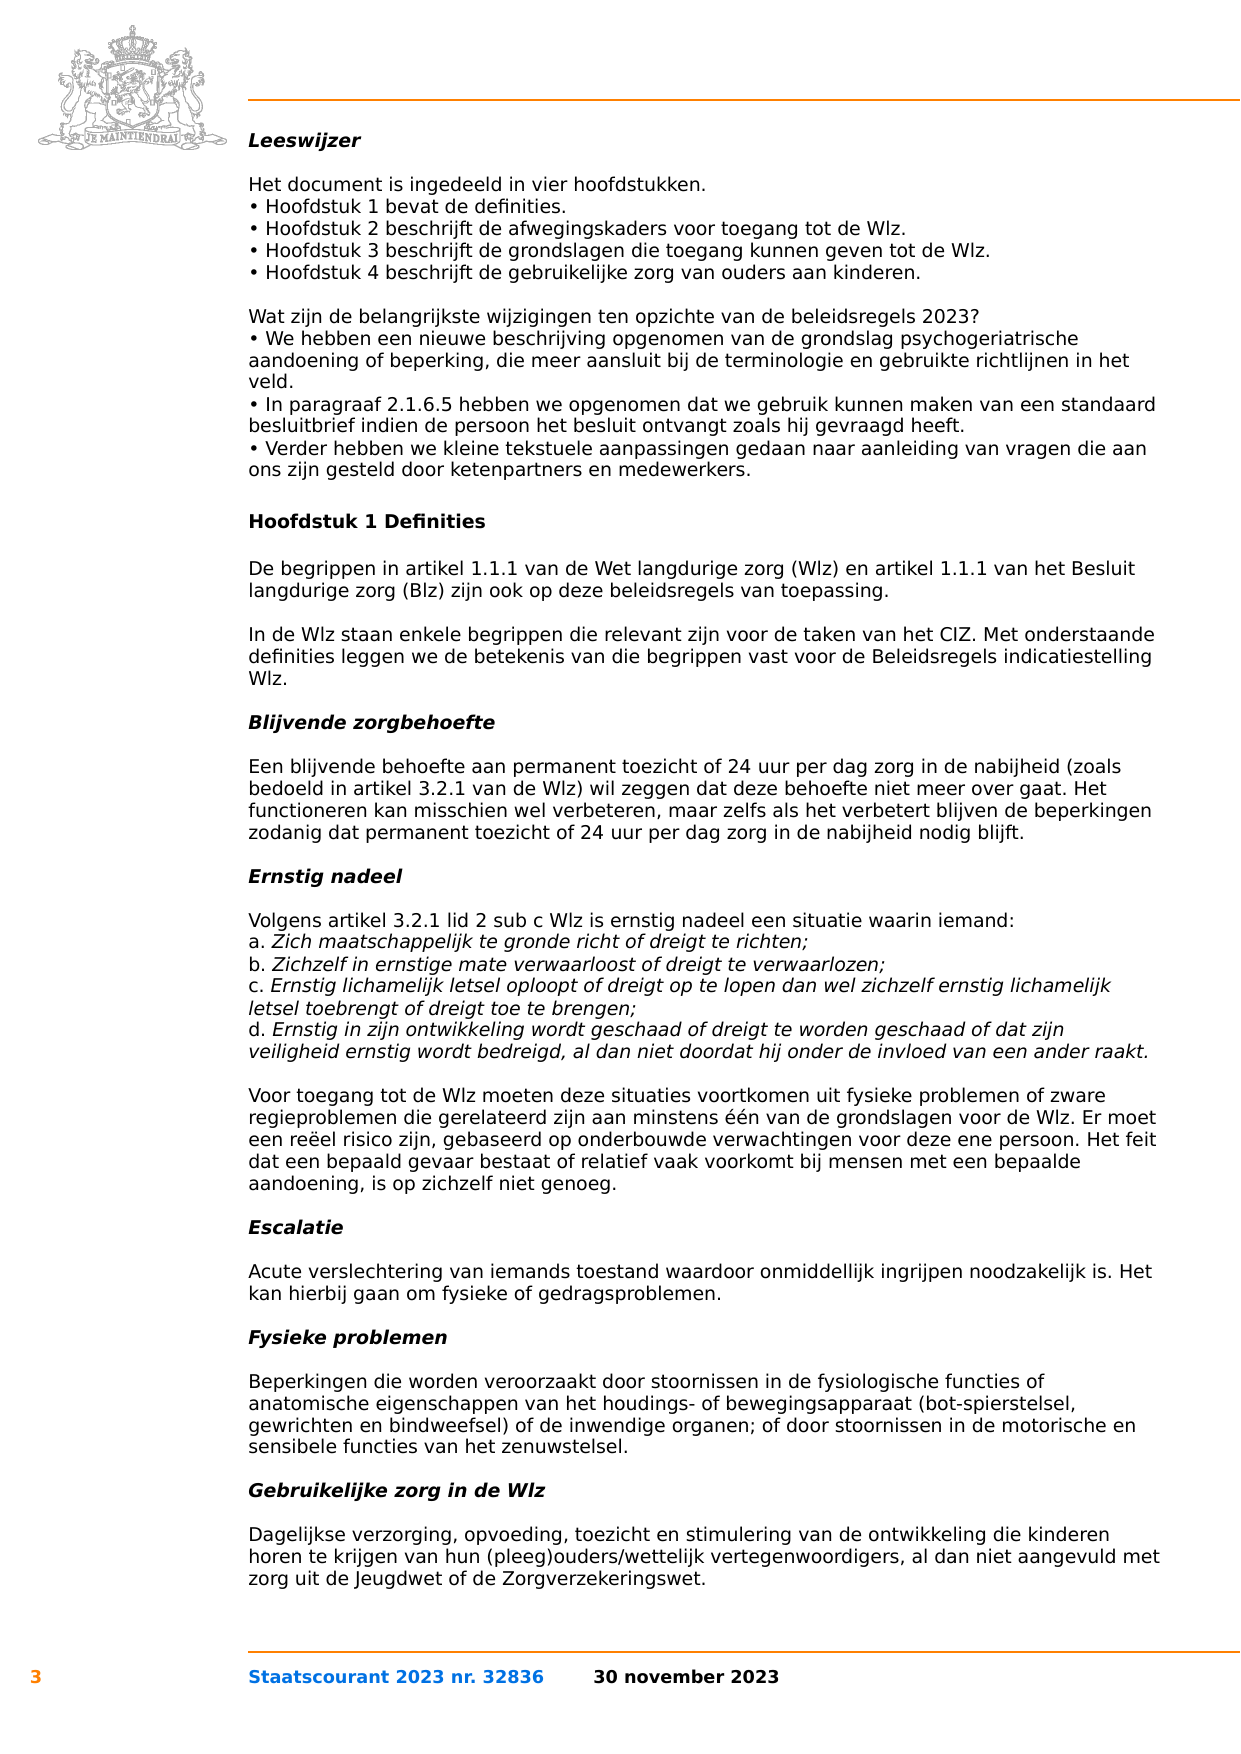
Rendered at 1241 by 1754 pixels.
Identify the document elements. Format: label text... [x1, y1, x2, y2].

text Het document is ingedeeld in vier hoofdstukken. [248, 174, 1163, 196]
text Acute verslechtering van iemands toestand waardoor onmiddellijk ingrijpen noodzakelijk is. Het kan hierbij gaan om fysieke of gedragsproblemen. [248, 1261, 1163, 1305]
subtitle Escalatie [248, 1217, 1163, 1239]
text • Hoofdstuk 3 beschrijft de grondslagen die toegang kunnen geven tot de Wlz. [248, 240, 1163, 262]
subtitle Hoofdstuk 1 Definities [248, 511, 1163, 533]
text Dagelijkse verzorging, opvoeding, toezicht en stimulering van de ontwikkeling die kinderen horen te krijgen van hun (pleeg)ouders/wettelijk vertegenwoordigers, al dan niet aangevuld met zorg uit de Jeugdwet of de Zorgverzekeringswet. [248, 1524, 1163, 1590]
subtitle Gebruikelijke zorg in de Wlz [248, 1480, 1163, 1502]
text Beperkingen die worden veroorzaakt door stoornissen in de fysiologische functies of anatomische eigenschappen van het houdings- of bewegingsapparaat (bot-spierstelsel, gewrichten en bindweefsel) of de inwendige organen; of door stoornissen in de motorische en sensibele functies van het zenuwstelsel. [248, 1371, 1163, 1458]
text • Hoofdstuk 4 beschrijft de gebruikelijke zorg van ouders aan kinderen. [248, 262, 1163, 284]
text • In paragraaf 2.1.6.5 hebben we opgenomen dat we gebruik kunnen maken van een standaard besluitbrief indien de persoon het besluit ontvangt zoals hij gevraagd heeft. [248, 393, 1163, 437]
subtitle Blijvende zorgbehoefte [248, 712, 1163, 734]
text De begrippen in artikel 1.1.1 van de Wet langdurige zorg (Wlz) en artikel 1.1.1 van het Besluit langdurige zorg (Blz) zijn ook op deze beleidsregels van toepassing. [248, 558, 1163, 602]
text Wat zijn de belangrijkste wijzigingen ten opzichte van de beleidsregels 2023? [248, 306, 1163, 327]
text b. Zichzelf in ernstige mate verwaarloost of dreigt te verwaarlozen; [248, 953, 1163, 975]
subtitle Leeswijzer [248, 130, 1163, 152]
text a. Zich maatschappelijk te gronde richt of dreigt te richten; [248, 931, 1163, 953]
text • Hoofdstuk 2 beschrijft de afwegingskaders voor toegang tot de Wlz. [248, 218, 1163, 240]
text Voor toegang tot de Wlz moeten deze situaties voortkomen uit fysieke problemen of zware regieproblemen die gerelateerd zijn aan minstens één van de grondslagen voor de Wlz. Er moet een reëel risico zijn, gebaseerd op onderbouwde verwachtingen voor deze ene persoon. Het feit dat een bepaald gevaar bestaat of relatief vaak voorkomt bij mensen met een bepaalde aandoening, is op zichzelf niet genoeg. [248, 1085, 1163, 1195]
text c. Ernstig lichamelijk letsel oploopt of dreigt op te lopen dan wel zichzelf ernstig lichamelijk letsel toebrengt of dreigt toe te brengen; [248, 975, 1163, 1019]
text d. Ernstig in zijn ontwikkeling wordt geschaad of dreigt te worden geschaad of dat zijn veiligheid ernstig wordt bedreigd, al dan niet doordat hij onder de invloed van een ander raakt. [248, 1019, 1163, 1063]
subtitle Fysieke problemen [248, 1327, 1163, 1349]
text Een blijvende behoefte aan permanent toezicht of 24 uur per dag zorg in de nabijheid (zoals bedoeld in artikel 3.2.1 van de Wlz) wil zeggen dat deze behoefte niet meer over gaat. Het functioneren kan misschien wel verbeteren, maar zelfs als het verbetert blijven de beperkingen zodanig dat permanent toezicht of 24 uur per dag zorg in de nabijheid nodig blijft. [248, 756, 1163, 844]
text In de Wlz staan enkele begrippen die relevant zijn voor de taken van het CIZ. Met onderstaande definities leggen we de betekenis van die begrippen vast voor de Beleidsregels indicatiestelling Wlz. [248, 624, 1163, 690]
text Volgens artikel 3.2.1 lid 2 sub c Wlz is ernstig nadeel een situatie waarin iemand: [248, 909, 1163, 931]
text • Hoofdstuk 1 bevat de definities. [248, 196, 1163, 218]
subtitle Ernstig nadeel [248, 866, 1163, 888]
picture [38, 25, 227, 150]
text • We hebben een nieuwe beschrijving opgenomen van de grondslag psychogeriatrische aandoening of beperking, die meer aansluit bij de terminologie en gebruikte richtlijnen in het veld. [248, 327, 1163, 393]
text • Verder hebben we kleine tekstuele aanpassingen gedaan naar aanleiding van vragen die aan ons zijn gesteld door ketenpartners en medewerkers. [248, 437, 1163, 481]
